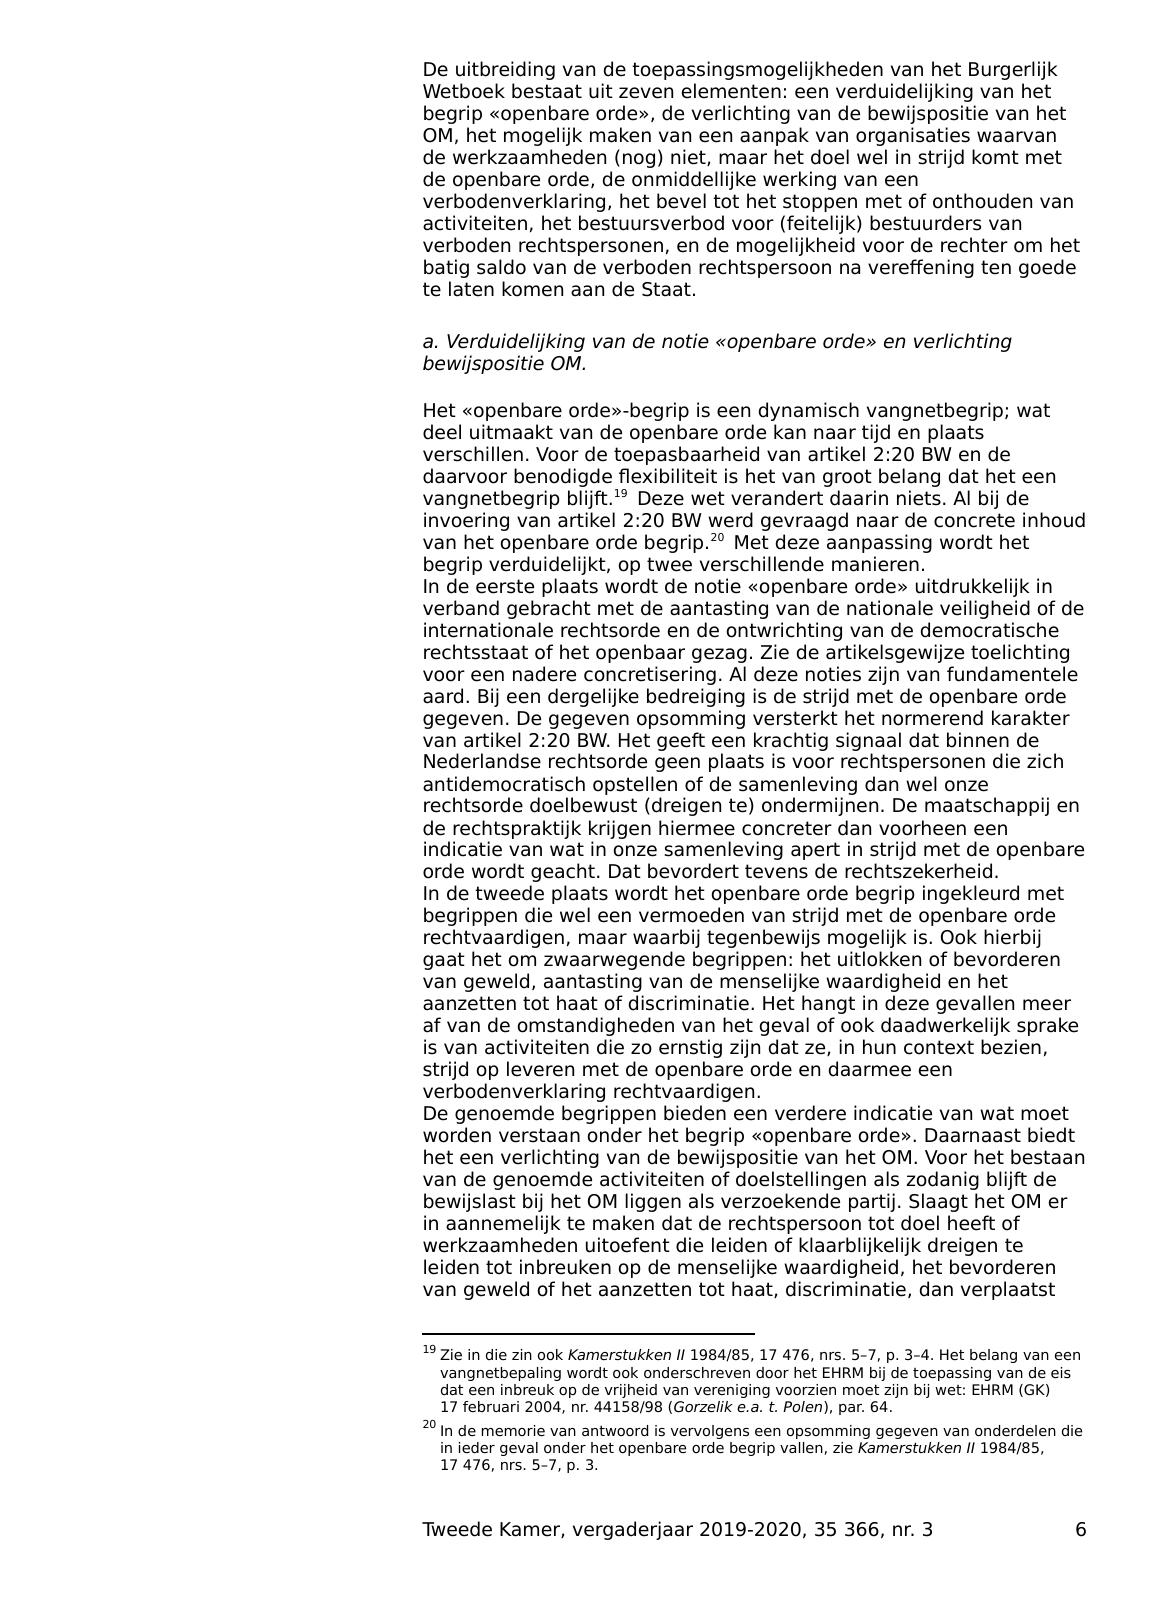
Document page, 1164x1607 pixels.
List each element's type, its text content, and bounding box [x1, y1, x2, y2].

subtitle a. Verduidelijking van de notie «openbare orde» en verlichting bewijspositie OM. [422, 331, 1087, 375]
text De uitbreiding van de toepassingsmogelijkheden van het Burgerlijk Wetboek bestaat uit zeven elementen: een verduidelijking van het begrip «openbare orde», de verlichting van de bewijspositie van het OM, het mogelijk maken van een aanpak van organisaties waarvan de werkzaamheden (nog) niet, maar het doel wel in strijd komt met de openbare orde, de onmiddellijke werking van een verbodenverklaring, het bevel tot het stoppen met of onthouden van activiteiten, het bestuursverbod voor (feitelijk) bestuurders van verboden rechtspersonen, en de mogelijkheid voor de rechter om het batig saldo van de verboden rechtspersoon na vereffening ten goede te laten komen aan de Staat. [422, 59, 1087, 301]
text Zie in die zin ook Kamerstukken II 1984/85, 17 476, nrs. 5–7, p. 3–4. Het belang van een vangnetbepaling wordt ook onderschreven door het EHRM bij de toepassing van de eis dat een inbreuk op de vrijheid van vereniging voorzien moet zijn bij wet: EHRM (GK) 17 februari 2004, nr. 44158/98 (Gorzelik e.a. t. Polen), par. 64. [422, 1343, 1087, 1416]
text Het «openbare orde»-begrip is een dynamisch vangnetbegrip; wat deel uitmaakt van de openbare orde kan naar tijd en plaats verschillen. Voor de toepasbaarheid van artikel 2:20 BW en de daarvoor benodigde flexibiliteit is het van groot belang dat het een vangnetbegrip blijft. Deze wet verandert daarin niets. Al bij de invoering van artikel 2:20 BW werd gevraagd naar de concrete inhoud van het openbare orde begrip. Met deze aanpassing wordt het begrip verduidelijkt, op twee verschillende manieren. [422, 400, 1087, 576]
text In de eerste plaats wordt de notie «openbare orde» uitdrukkelijk in verband gebracht met de aantasting van de nationale veiligheid of de internationale rechtsorde en de ontwrichting van de democratische rechtsstaat of het openbaar gezag. Zie de artikelsgewijze toelichting voor een nadere concretisering. Al deze noties zijn van fundamentele aard. Bij een dergelijke bedreiging is de strijd met de openbare orde gegeven. De gegeven opsomming versterkt het normerend karakter van artikel 2:20 BW. Het geeft een krachtig signaal dat binnen de Nederlandse rechtsorde geen plaats is voor rechtspersonen die zich antidemocratisch opstellen of de samenleving dan wel onze rechtsorde doelbewust (dreigen te) ondermijnen. De maatschappij en de rechtspraktijk krijgen hiermee concreter dan voorheen een indicatie van wat in onze samenleving apert in strijd met de openbare orde wordt geacht. Dat bevordert tevens de rechtszekerheid. [422, 576, 1087, 883]
text De genoemde begrippen bieden een verdere indicatie van wat moet worden verstaan onder het begrip «openbare orde». Daarnaast biedt het een verlichting van de bewijspositie van het OM. Voor het bestaan van de genoemde activiteiten of doelstellingen als zodanig blijft de bewijslast bij het OM liggen als verzoekende partij. Slaagt het OM er in aannemelijk te maken dat de rechtspersoon tot doel heeft of werkzaamheden uitoefent die leiden of klaarblijkelijk dreigen te leiden tot inbreuken op de menselijke waardigheid, het bevorderen van geweld of het aanzetten tot haat, discriminatie, dan verplaatst [422, 1103, 1087, 1301]
text In de tweede plaats wordt het openbare orde begrip ingekleurd met begrippen die wel een vermoeden van strijd met de openbare orde rechtvaardigen, maar waarbij tegenbewijs mogelijk is. Ook hierbij gaat het om zwaarwegende begrippen: het uitlokken of bevorderen van geweld, aantasting van de menselijke waardigheid en het aanzetten tot haat of discriminatie. Het hangt in deze gevallen meer af van de omstandigheden van het geval of ook daadwerkelijk sprake is van activiteiten die zo ernstig zijn dat ze, in hun context bezien, strijd op leveren met de openbare orde en daarmee een verbodenverklaring rechtvaardigen. [422, 883, 1087, 1103]
text In de memorie van antwoord is vervolgens een opsomming gegeven van onderdelen die in ieder geval onder het openbare orde begrip vallen, zie Kamerstukken II 1984/85, 17 476, nrs. 5–7, p. 3. [422, 1418, 1087, 1474]
